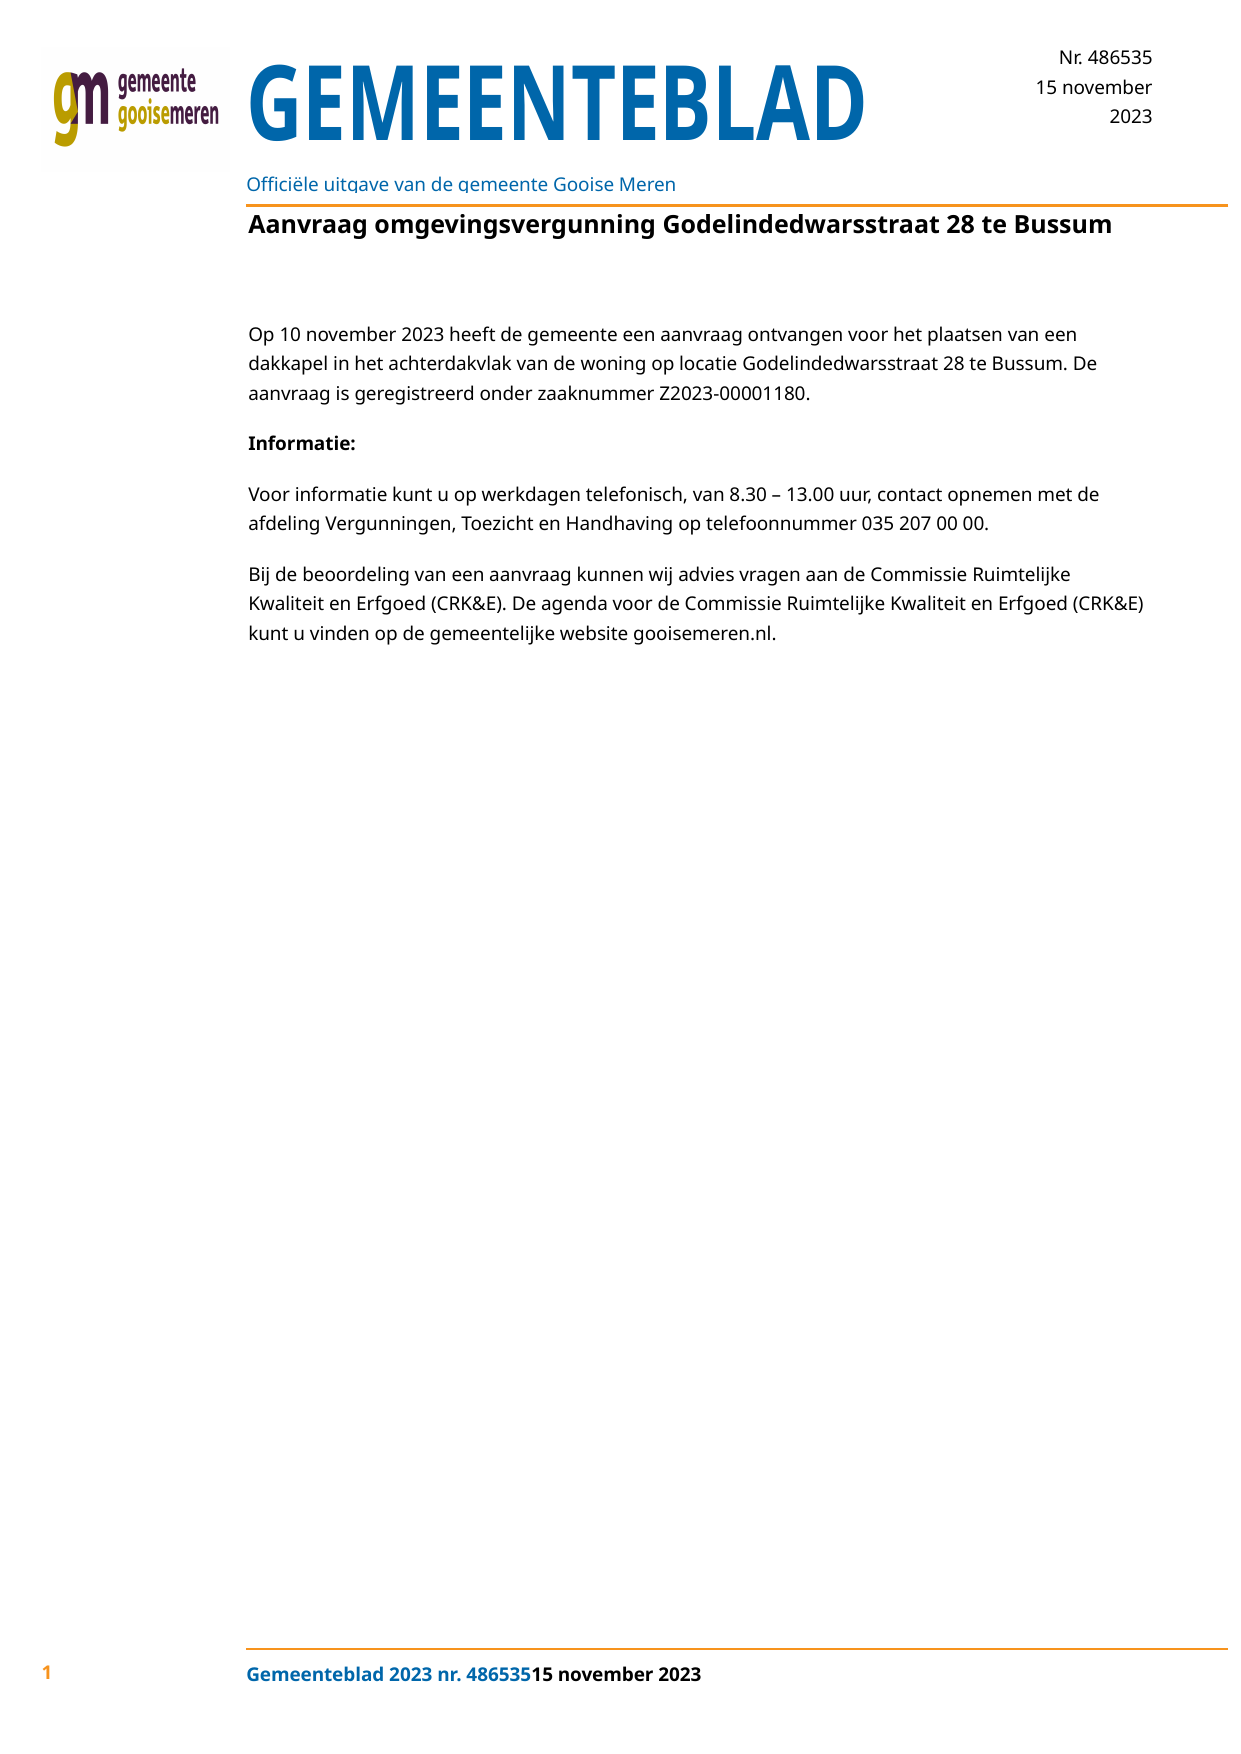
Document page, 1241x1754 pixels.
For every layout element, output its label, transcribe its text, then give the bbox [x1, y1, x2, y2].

text Aanvraag omgevingsvergunning Godelindedwarsstraat 28 te Bussum [248, 207, 1152, 241]
text Voor informatie kunt u op werkdagen telefonisch, van 8.30 – 13.00 uur, contact opnemen met de afdeling Vergunningen, Toezicht en Handhaving op telefoonnummer 035 207 00 00. [248, 481, 1152, 536]
text Informatie: [248, 430, 1152, 456]
picture [41, 47, 231, 172]
text Bij de beoordeling van een aanvraag kunnen wij advies vragen aan de Commissie Ruimtelijke Kwaliteit en Erfgoed (CRK&E). De agenda voor de Commissie Ruimtelijke Kwaliteit en Erfgoed (CRK&E) kunt u vinden op de gemeentelijke website gooisemeren.nl. [248, 561, 1152, 646]
text Op 10 november 2023 heeft de gemeente een aanvraag ontvangen voor het plaatsen van een dakkapel in het achterdakvlak van de woning op locatie Godelindedwarsstraat 28 te Bussum. De aanvraag is geregistreerd onder zaaknummer Z2023-00001180. [248, 321, 1152, 406]
